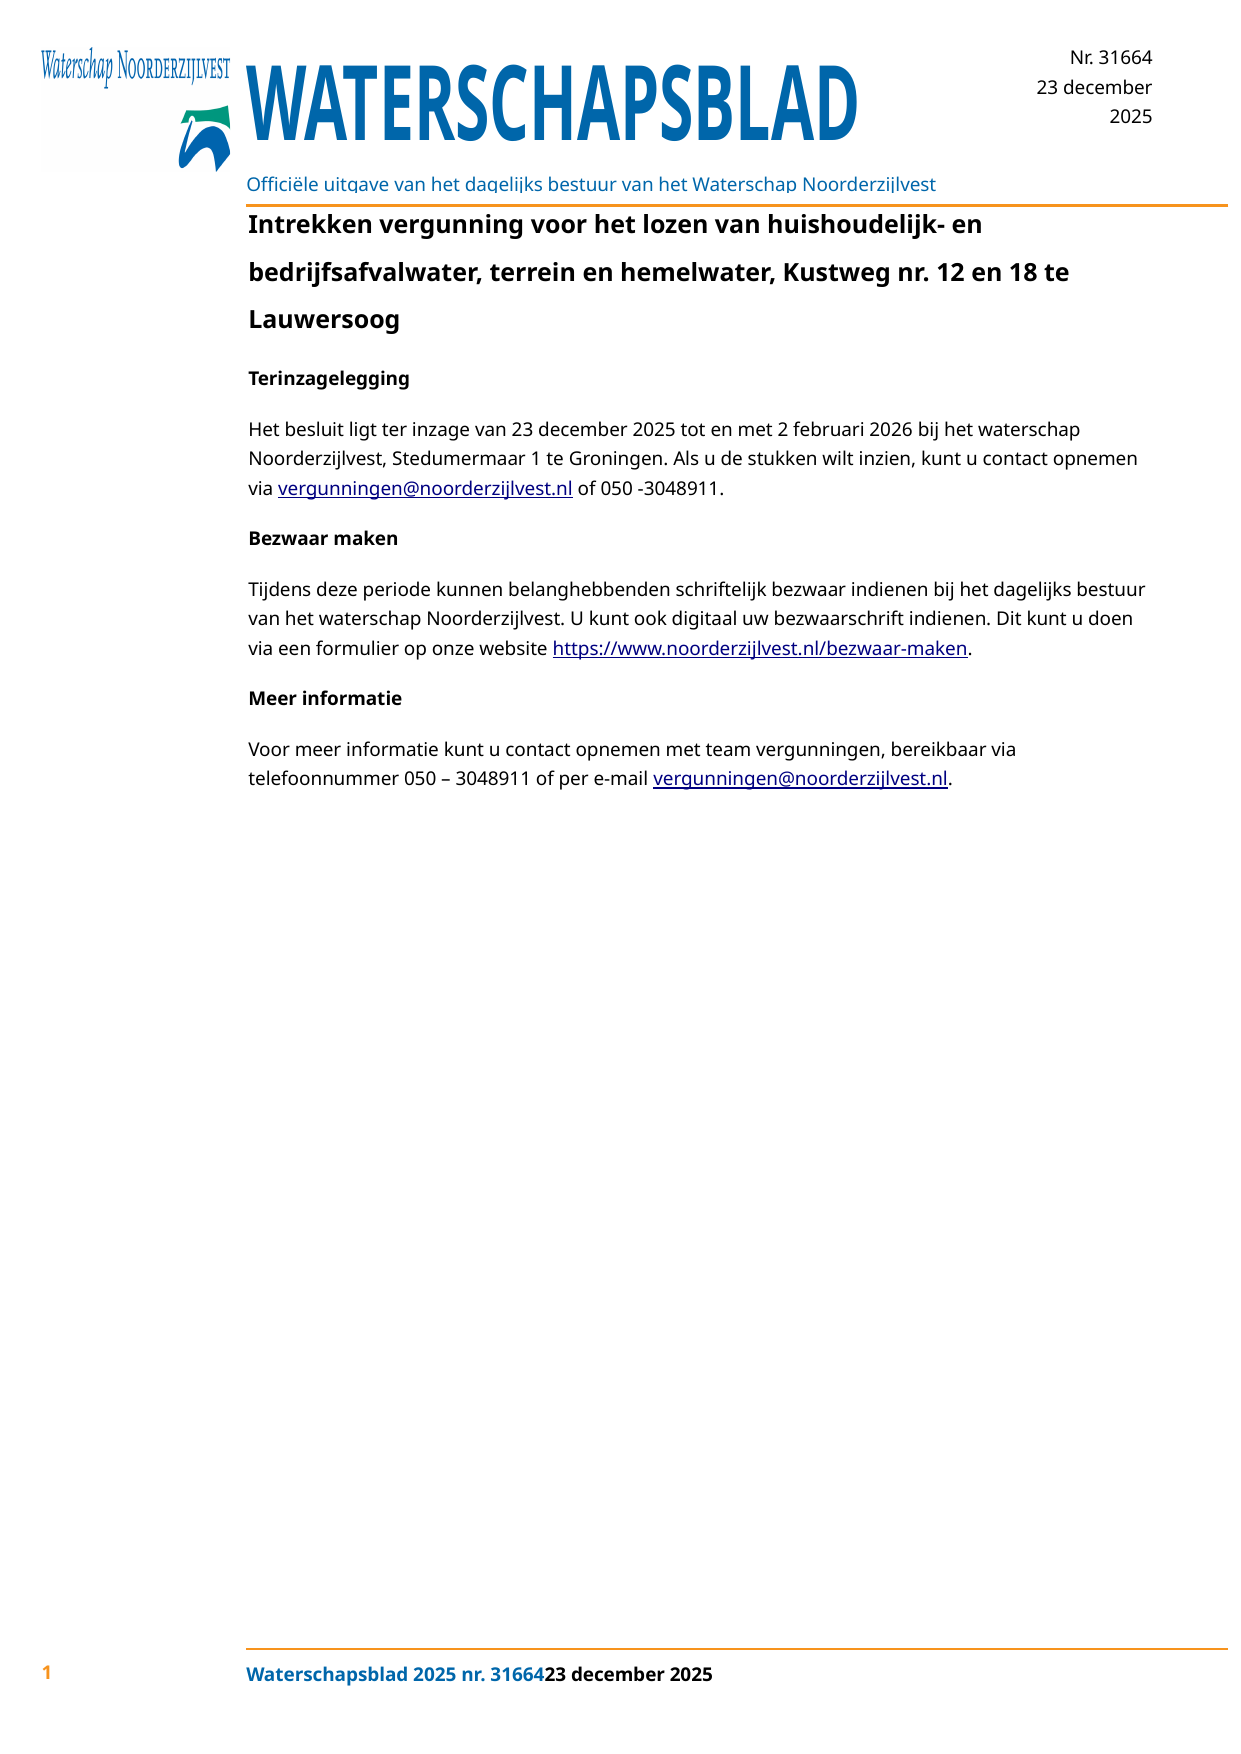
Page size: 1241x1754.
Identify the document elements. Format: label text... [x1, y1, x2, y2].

text Het besluit ligt ter inzage van 23 december 2025 tot en met 2 februari 2026 bij het waterschap Noorderzijlvest, Stedumermaar 1 te Groningen. Als u de stukken wilt inzien, kunt u contact opnemen via vergunningen@noorderzijlvest.nl of 050 -3048911. [248, 416, 1152, 501]
text Voor meer informatie kunt u contact opnemen met team vergunningen, bereikbaar via telefoonnummer 050 – 3048911 of per e-mail vergunningen@noorderzijlvest.nl. [248, 736, 1152, 791]
text Terinzagelegging [248, 366, 1152, 391]
text Bezwaar maken [248, 526, 1152, 551]
text Tijdens deze periode kunnen belanghebbenden schriftelijk bezwaar indienen bij het dagelijks bestuur van het waterschap Noorderzijlvest. U kunt ook digitaal uw bezwaarschrift indienen. Dit kunt u doen via een formulier op onze website https://www.noorderzijlvest.nl/bezwaar-maken. [248, 576, 1152, 661]
text Meer informatie [248, 686, 1152, 711]
picture [41, 47, 231, 172]
text Intrekken vergunning voor het lozen van huishoudelijk- en bedrijfsafvalwater, terrein en hemelwater, Kustweg nr. 12 en 18 te Lauwersoog [248, 207, 1152, 336]
